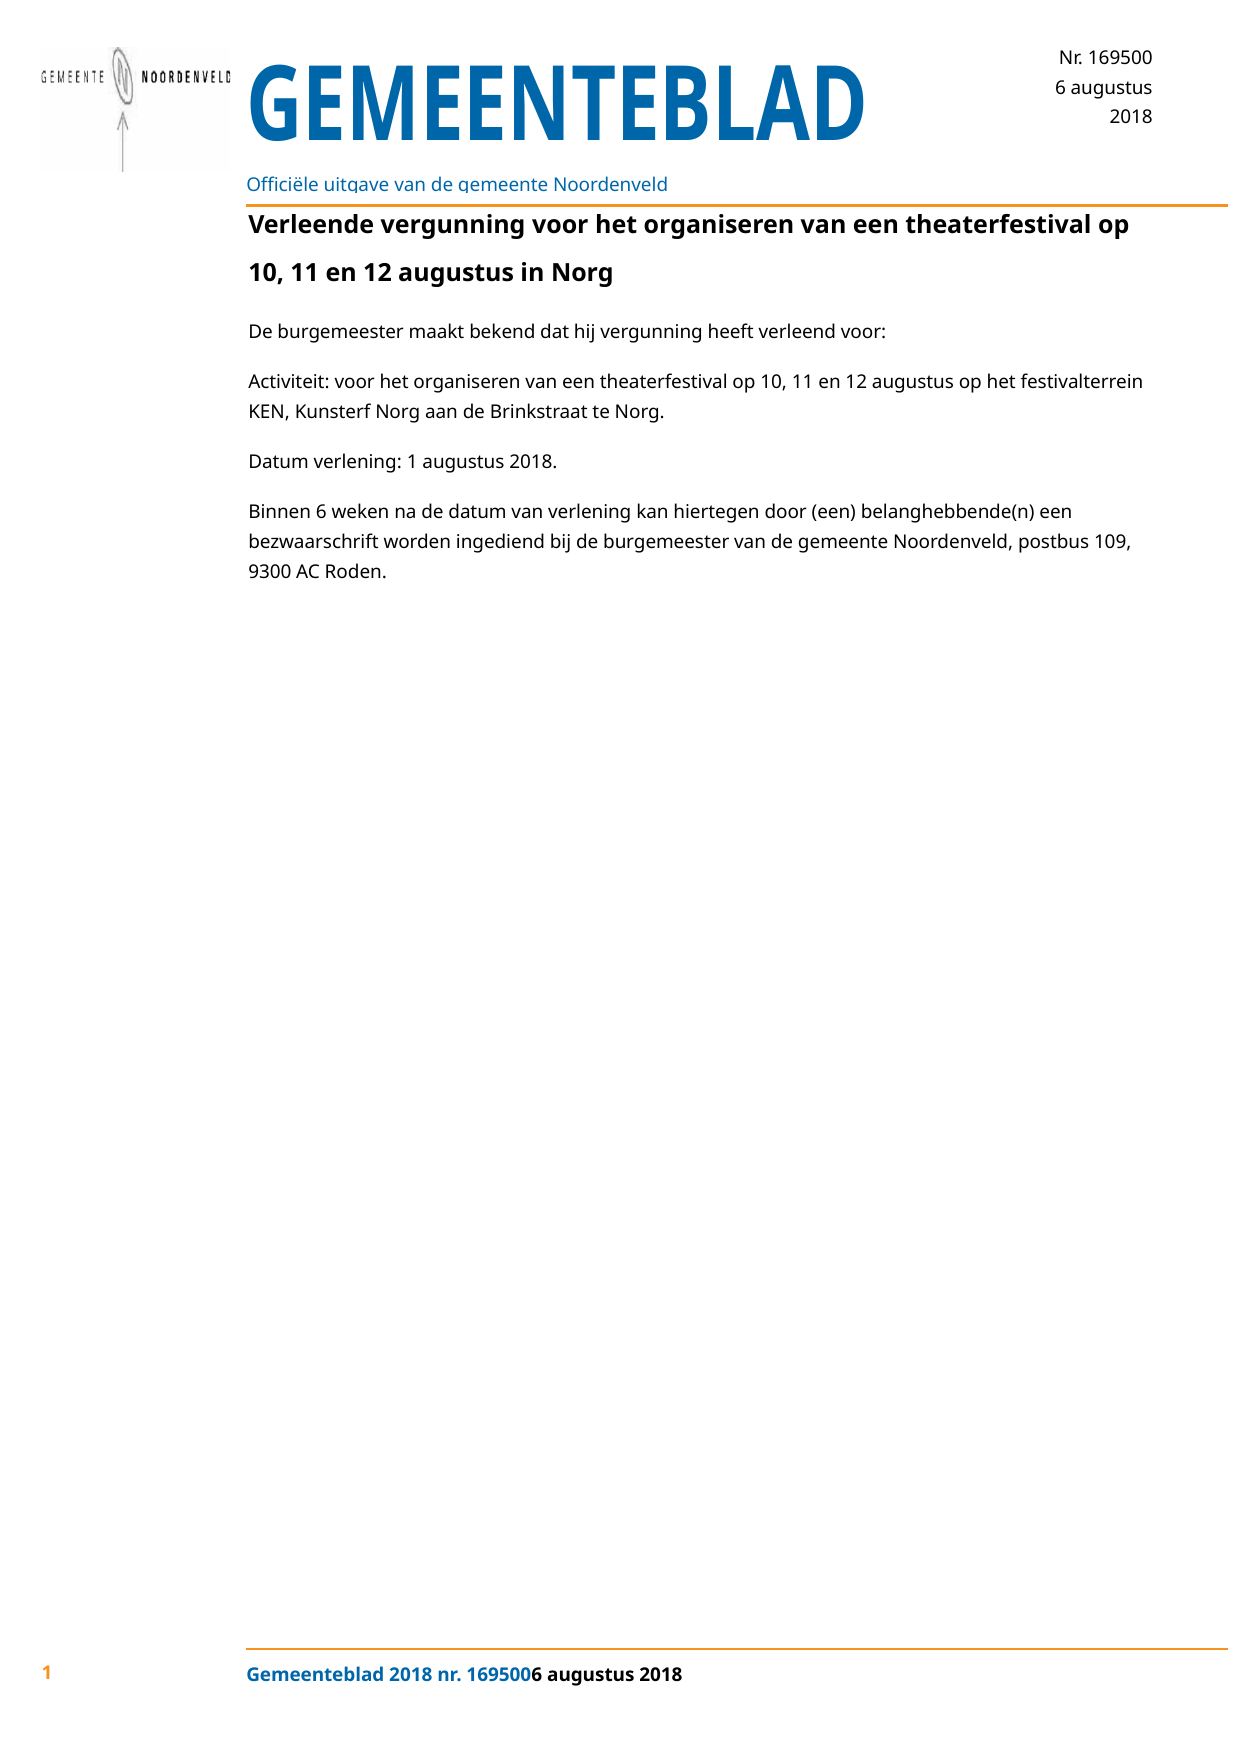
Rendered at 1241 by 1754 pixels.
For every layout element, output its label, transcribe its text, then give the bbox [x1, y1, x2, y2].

text Datum verlening: 1 augustus 2018. [248, 448, 1152, 474]
text Verleende vergunning voor het organiseren van een theaterfestival op 10, 11 en 12 augustus in Norg [248, 207, 1152, 288]
picture [41, 47, 231, 172]
text Binnen 6 weken na de datum van verlening kan hiertegen door (een) belanghebbende(n) een bezwaarschrift worden ingediend bij de burgemeester van de gemeente Noordenveld, postbus 109, 9300 AC Roden. [248, 499, 1152, 584]
text Activiteit: voor het organiseren van een theaterfestival op 10, 11 en 12 augustus op het festivalterrein KEN, Kunsterf Norg aan de Brinkstraat te Norg. [248, 368, 1152, 424]
text De burgemeester maakt bekend dat hij vergunning heeft verleend voor: [248, 318, 1152, 344]
